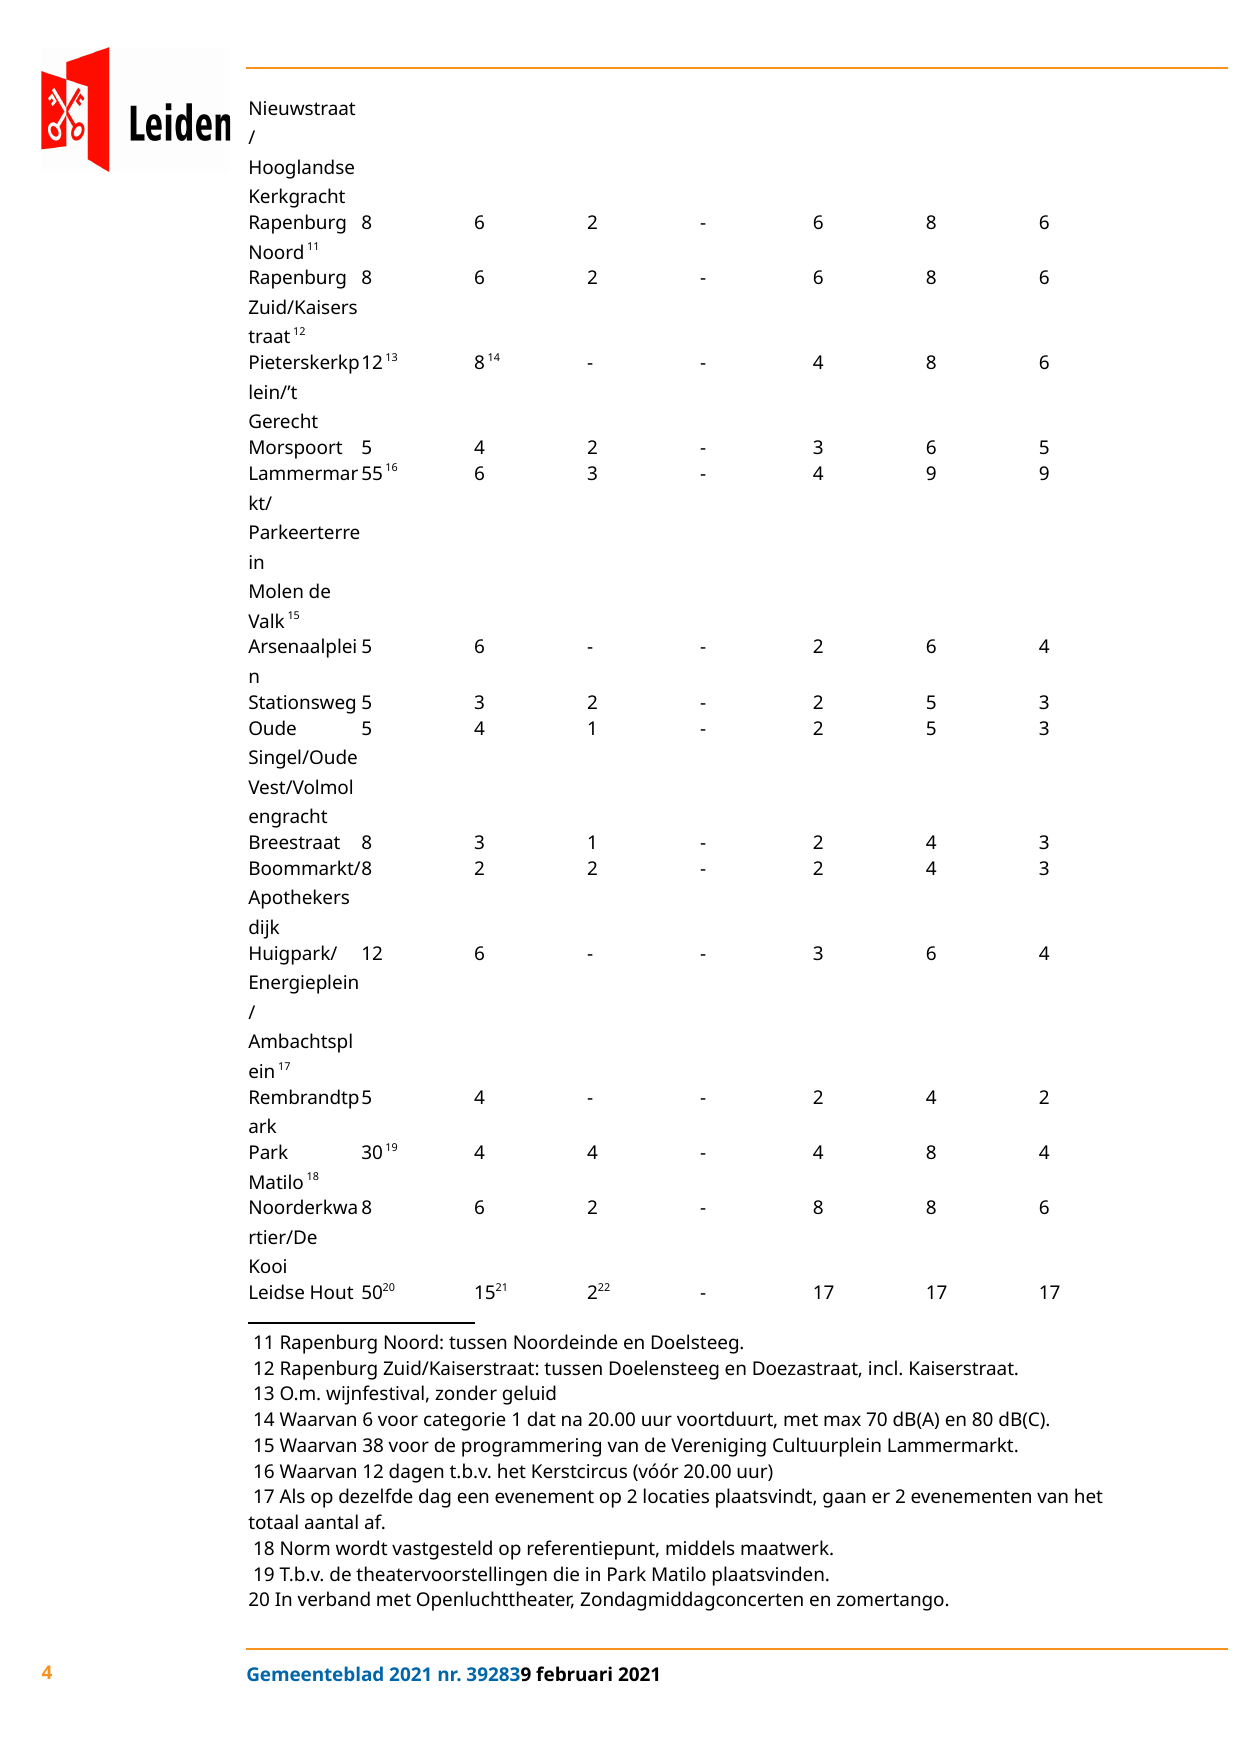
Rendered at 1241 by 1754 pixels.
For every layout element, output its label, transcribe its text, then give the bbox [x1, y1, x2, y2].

table_cell 6 [926, 940, 1038, 1084]
table_cell 6 [1039, 265, 1152, 349]
table_cell Morspoort [248, 434, 361, 460]
table_cell Leidse Hout [248, 1280, 361, 1305]
table_cell 1 [587, 715, 700, 829]
table_cell - [700, 634, 813, 689]
table_cell 3 [587, 460, 700, 634]
table_cell - [587, 350, 700, 434]
table_cell 6 [813, 265, 926, 349]
table_cell - [587, 940, 700, 1084]
table_cell 5 [1039, 434, 1152, 460]
table_cell - [700, 829, 813, 855]
table_cell 3 [813, 940, 926, 1084]
table_cell 4 [926, 1084, 1038, 1139]
table_cell 4 [926, 829, 1038, 855]
table_cell 8 [361, 209, 474, 264]
picture [41, 47, 231, 172]
table_cell 2 [1039, 1084, 1152, 1139]
table_cell Rapenburg Zuid/Kaiserstraat [248, 265, 361, 349]
table_cell 2 [813, 855, 926, 940]
table_cell 17 [926, 1280, 1038, 1305]
table_cell 6 [474, 209, 587, 264]
table_cell 5 [361, 634, 474, 689]
table_cell 8 [813, 1195, 926, 1279]
table_cell 8 [926, 1139, 1038, 1194]
table_cell - [700, 460, 813, 634]
table_cell 8 [926, 209, 1038, 264]
table_cell [361, 95, 474, 209]
table_cell 2 [474, 855, 587, 940]
table_cell - [700, 434, 813, 460]
table_cell 5 [361, 689, 474, 715]
table_cell 8 [361, 855, 474, 940]
table_cell - [587, 634, 700, 689]
table_cell 6 [474, 634, 587, 689]
table_cell Pieterskerkplein/’t Gerecht [248, 350, 361, 434]
table_cell 5 [361, 434, 474, 460]
table_cell 6 [813, 209, 926, 264]
table_cell Stationsweg [248, 689, 361, 715]
table_cell Rembrandtpark [248, 1084, 361, 1139]
table_cell Lammermarkt/Parkeerterrein Molen de Valk [248, 460, 361, 634]
table_cell 2 [813, 829, 926, 855]
table_cell - [700, 689, 813, 715]
table_cell [926, 95, 1038, 209]
table_cell 12 [361, 940, 474, 1084]
table_cell [474, 95, 587, 209]
table_cell 4 [813, 350, 926, 434]
table_cell 6 [474, 1195, 587, 1279]
table_cell 6 [926, 634, 1038, 689]
table_cell - [587, 1084, 700, 1139]
table_cell 17 [813, 1280, 926, 1305]
table_cell - [700, 350, 813, 434]
table_cell Arsenaalplein [248, 634, 361, 689]
table_cell 3 [1039, 829, 1152, 855]
table_cell - [700, 855, 813, 940]
table_cell 3 [1039, 855, 1152, 940]
table_cell 2 [587, 434, 700, 460]
table_cell 4 [1039, 634, 1152, 689]
table_cell Oude Singel/Oude Vest/Volmolengracht [248, 715, 361, 829]
table_cell 50 [361, 1280, 474, 1305]
table_cell - [700, 715, 813, 829]
table_cell 2 [813, 634, 926, 689]
table_cell 2 [587, 1280, 700, 1305]
table_cell 2 [813, 715, 926, 829]
table_cell 6 [1039, 350, 1152, 434]
table_cell 4 [474, 1084, 587, 1139]
table_cell 6 [1039, 1195, 1152, 1279]
table_cell 3 [474, 829, 587, 855]
table_cell 1 [587, 829, 700, 855]
table_cell 6 [474, 265, 587, 349]
table_cell 3 [813, 434, 926, 460]
table_cell 5 [926, 689, 1038, 715]
table_cell 2 [587, 209, 700, 264]
table_cell 5 [361, 715, 474, 829]
table_cell 55 [361, 460, 474, 634]
table_cell 9 [1039, 460, 1152, 634]
table_cell 4 [474, 715, 587, 829]
table_cell 4 [587, 1139, 700, 1194]
table_cell 4 [1039, 1139, 1152, 1194]
table_cell - [700, 1139, 813, 1194]
table_cell 2 [587, 265, 700, 349]
table_cell 2 [813, 689, 926, 715]
table_cell 5 [926, 715, 1038, 829]
table_cell 6 [1039, 209, 1152, 264]
table_cell 8 [926, 265, 1038, 349]
table_cell - [700, 1195, 813, 1279]
table_cell 4 [1039, 940, 1152, 1084]
table_cell 2 [587, 855, 700, 940]
table_cell 4 [474, 1139, 587, 1194]
table_cell [587, 95, 700, 209]
table_cell 2 [813, 1084, 926, 1139]
table_cell Breestraat [248, 829, 361, 855]
table_cell 6 [474, 460, 587, 634]
table_cell [1039, 95, 1152, 209]
table_cell 9 [926, 460, 1038, 634]
table_cell 8 [361, 265, 474, 349]
table_cell - [700, 1280, 813, 1305]
table_cell 4 [813, 460, 926, 634]
table_cell 4 [926, 855, 1038, 940]
table_cell 2 [587, 1195, 700, 1279]
table_cell 4 [813, 1139, 926, 1194]
table_cell [813, 95, 926, 209]
table_cell - [700, 209, 813, 264]
table_cell 6 [926, 434, 1038, 460]
table_cell Nieuwstraat/Hooglandse Kerkgracht [248, 95, 361, 209]
table_cell Rapenburg Noord [248, 209, 361, 264]
table_cell 8 [926, 1195, 1038, 1279]
table_cell 5 [361, 1084, 474, 1139]
table_cell 3 [474, 689, 587, 715]
table_cell 6 [474, 940, 587, 1084]
table_cell 30 [361, 1139, 474, 1194]
table_cell 3 [1039, 715, 1152, 829]
table_cell 8 [361, 829, 474, 855]
table_cell - [700, 940, 813, 1084]
table_cell 15 [474, 1280, 587, 1305]
table_cell Huigpark/ Energieplein/ Ambachtsplein [248, 940, 361, 1084]
table_cell 8 [474, 350, 587, 434]
table_cell 17 [1039, 1280, 1152, 1305]
table_cell Park Matilo [248, 1139, 361, 1194]
table_cell Boommarkt/Apothekersdijk [248, 855, 361, 940]
table_cell 8 [361, 1195, 474, 1279]
table_cell - [700, 1084, 813, 1139]
table_cell - [700, 95, 813, 209]
table_cell Noorderkwartier/De Kooi [248, 1195, 361, 1279]
table_cell 2 [587, 689, 700, 715]
table_cell 12 [361, 350, 474, 434]
table_cell 8 [926, 350, 1038, 434]
table_cell - [700, 265, 813, 349]
table_cell 3 [1039, 689, 1152, 715]
table_cell 4 [474, 434, 587, 460]
